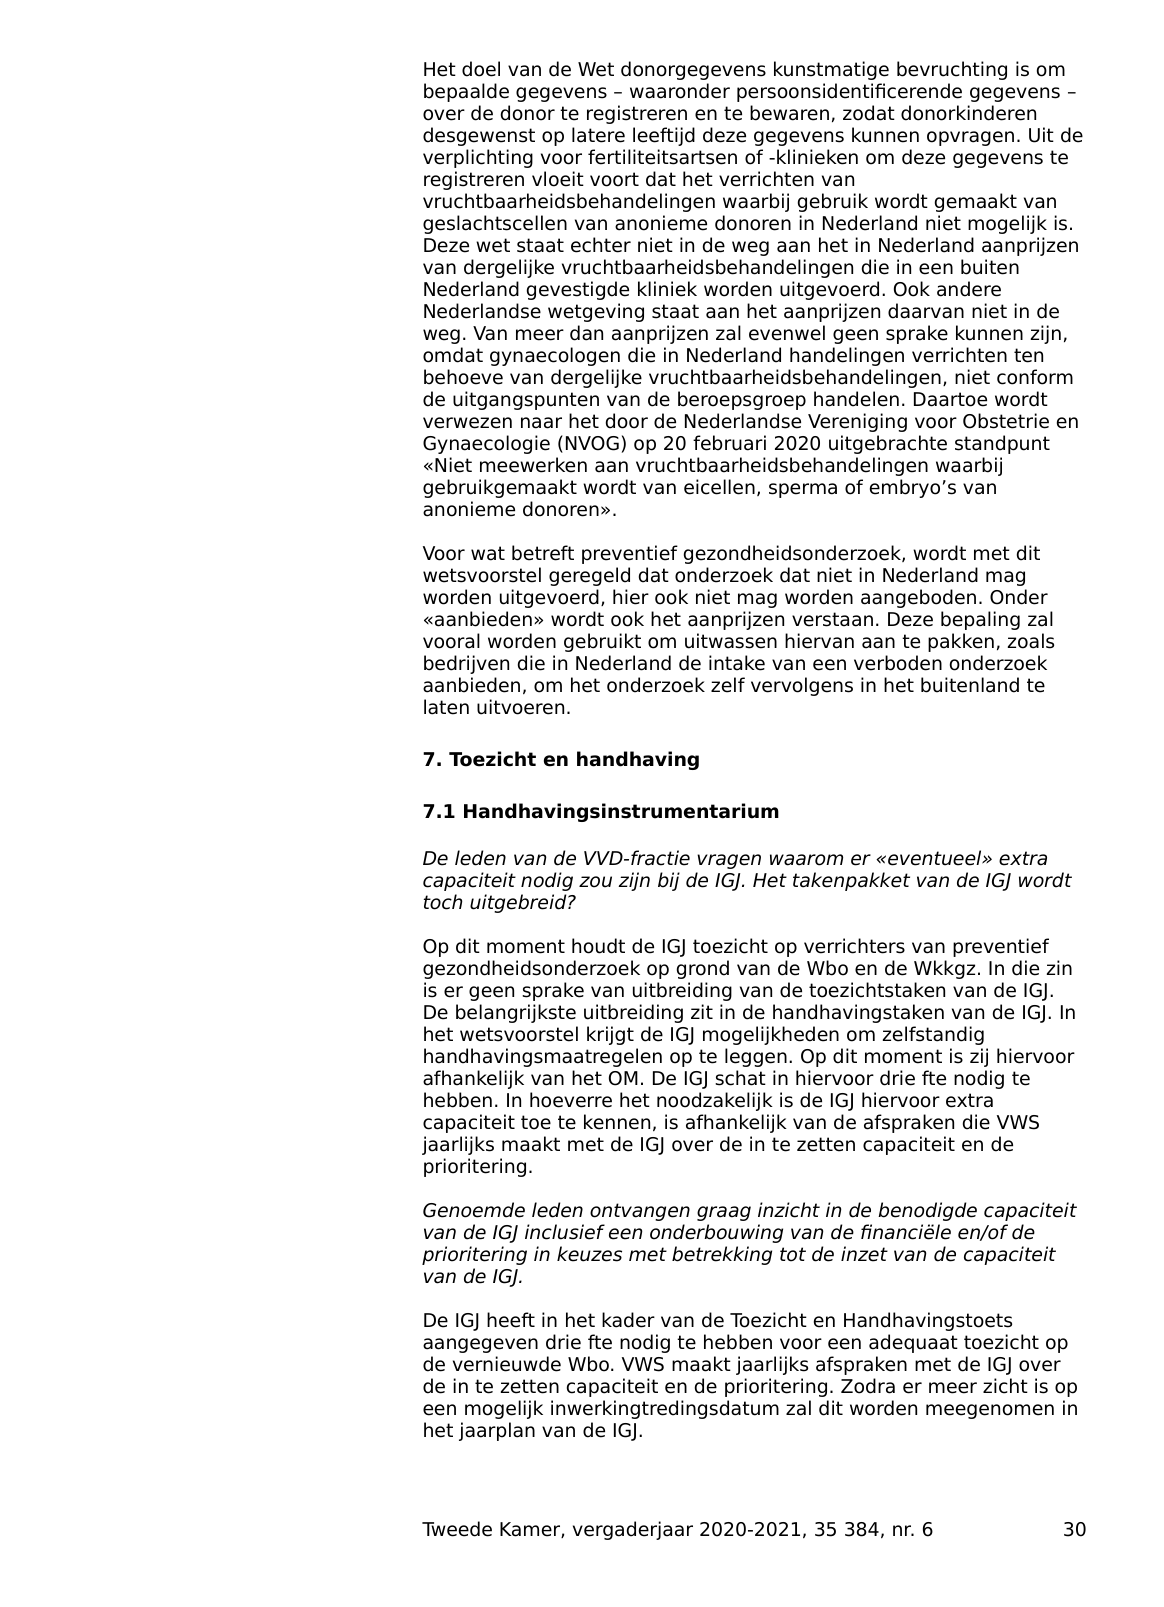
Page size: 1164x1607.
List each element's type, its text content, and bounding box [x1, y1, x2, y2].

subtitle 7.1 Handhavingsinstrumentarium [422, 801, 1087, 823]
text Voor wat betreft preventief gezondheidsonderzoek, wordt met dit wetsvoorstel geregeld dat onderzoek dat niet in Nederland mag worden uitgevoerd, hier ook niet mag worden aangeboden. Onder «aanbieden» wordt ook het aanprijzen verstaan. Deze bepaling zal vooral worden gebruikt om uitwassen hiervan aan te pakken, zoals bedrijven die in Nederland de intake van een verboden onderzoek aanbieden, om het onderzoek zelf vervolgens in het buitenland te laten uitvoeren. [422, 543, 1087, 719]
subtitle 7. Toezicht en handhaving [422, 749, 1087, 771]
text De leden van de VVD-fractie vragen waarom er «eventueel» extra capaciteit nodig zou zijn bij de IGJ. Het takenpakket van de IGJ wordt toch uitgebreid? [422, 848, 1087, 913]
text De IGJ heeft in het kader van de Toezicht en Handhavingstoets aangegeven drie fte nodig te hebben voor een adequaat toezicht op de vernieuwde Wbo. VWS maakt jaarlijks afspraken met de IGJ over de in te zetten capaciteit en de prioritering. Zodra er meer zicht is op een mogelijk inwerkingtredingsdatum zal dit worden meegenomen in het jaarplan van de IGJ. [422, 1310, 1087, 1442]
text Het doel van de Wet donorgegevens kunstmatige bevruchting is om bepaalde gegevens – waaronder persoonsidentificerende gegevens – over de donor te registreren en te bewaren, zodat donorkinderen desgewenst op latere leeftijd deze gegevens kunnen opvragen. Uit de verplichting voor fertiliteitsartsen of -klinieken om deze gegevens te registreren vloeit voort dat het verrichten van vruchtbaarheidsbehandelingen waarbij gebruik wordt gemaakt van geslachtscellen van anonieme donoren in Nederland niet mogelijk is. Deze wet staat echter niet in de weg aan het in Nederland aanprijzen van dergelijke vruchtbaarheidsbehandelingen die in een buiten Nederland gevestigde kliniek worden uitgevoerd. Ook andere Nederlandse wetgeving staat aan het aanprijzen daarvan niet in de weg. Van meer dan aanprijzen zal evenwel geen sprake kunnen zijn, omdat gynaecologen die in Nederland handelingen verrichten ten behoeve van dergelijke vruchtbaarheidsbehandelingen, niet conform de uitgangspunten van de beroepsgroep handelen. Daartoe wordt verwezen naar het door de Nederlandse Vereniging voor Obstetrie en Gynaecologie (NVOG) op 20 februari 2020 uitgebrachte standpunt «Niet meewerken aan vruchtbaarheidsbehandelingen waarbij gebruikgemaakt wordt van eicellen, sperma of embryo’s van anonieme donoren». [422, 59, 1087, 521]
text Genoemde leden ontvangen graag inzicht in de benodigde capaciteit van de IGJ inclusief een onderbouwing van de financiële en/of de prioritering in keuzes met betrekking tot de inzet van de capaciteit van de IGJ. [422, 1200, 1087, 1288]
text Op dit moment houdt de IGJ toezicht op verrichters van preventief gezondheidsonderzoek op grond van de Wbo en de Wkkgz. In die zin is er geen sprake van uitbreiding van de toezichtstaken van de IGJ. De belangrijkste uitbreiding zit in de handhavingstaken van de IGJ. In het wetsvoorstel krijgt de IGJ mogelijkheden om zelfstandig handhavingsmaatregelen op te leggen. Op dit moment is zij hiervoor afhankelijk van het OM. De IGJ schat in hiervoor drie fte nodig te hebben. In hoeverre het noodzakelijk is de IGJ hiervoor extra capaciteit toe te kennen, is afhankelijk van de afspraken die VWS jaarlijks maakt met de IGJ over de in te zetten capaciteit en de prioritering. [422, 936, 1087, 1177]
